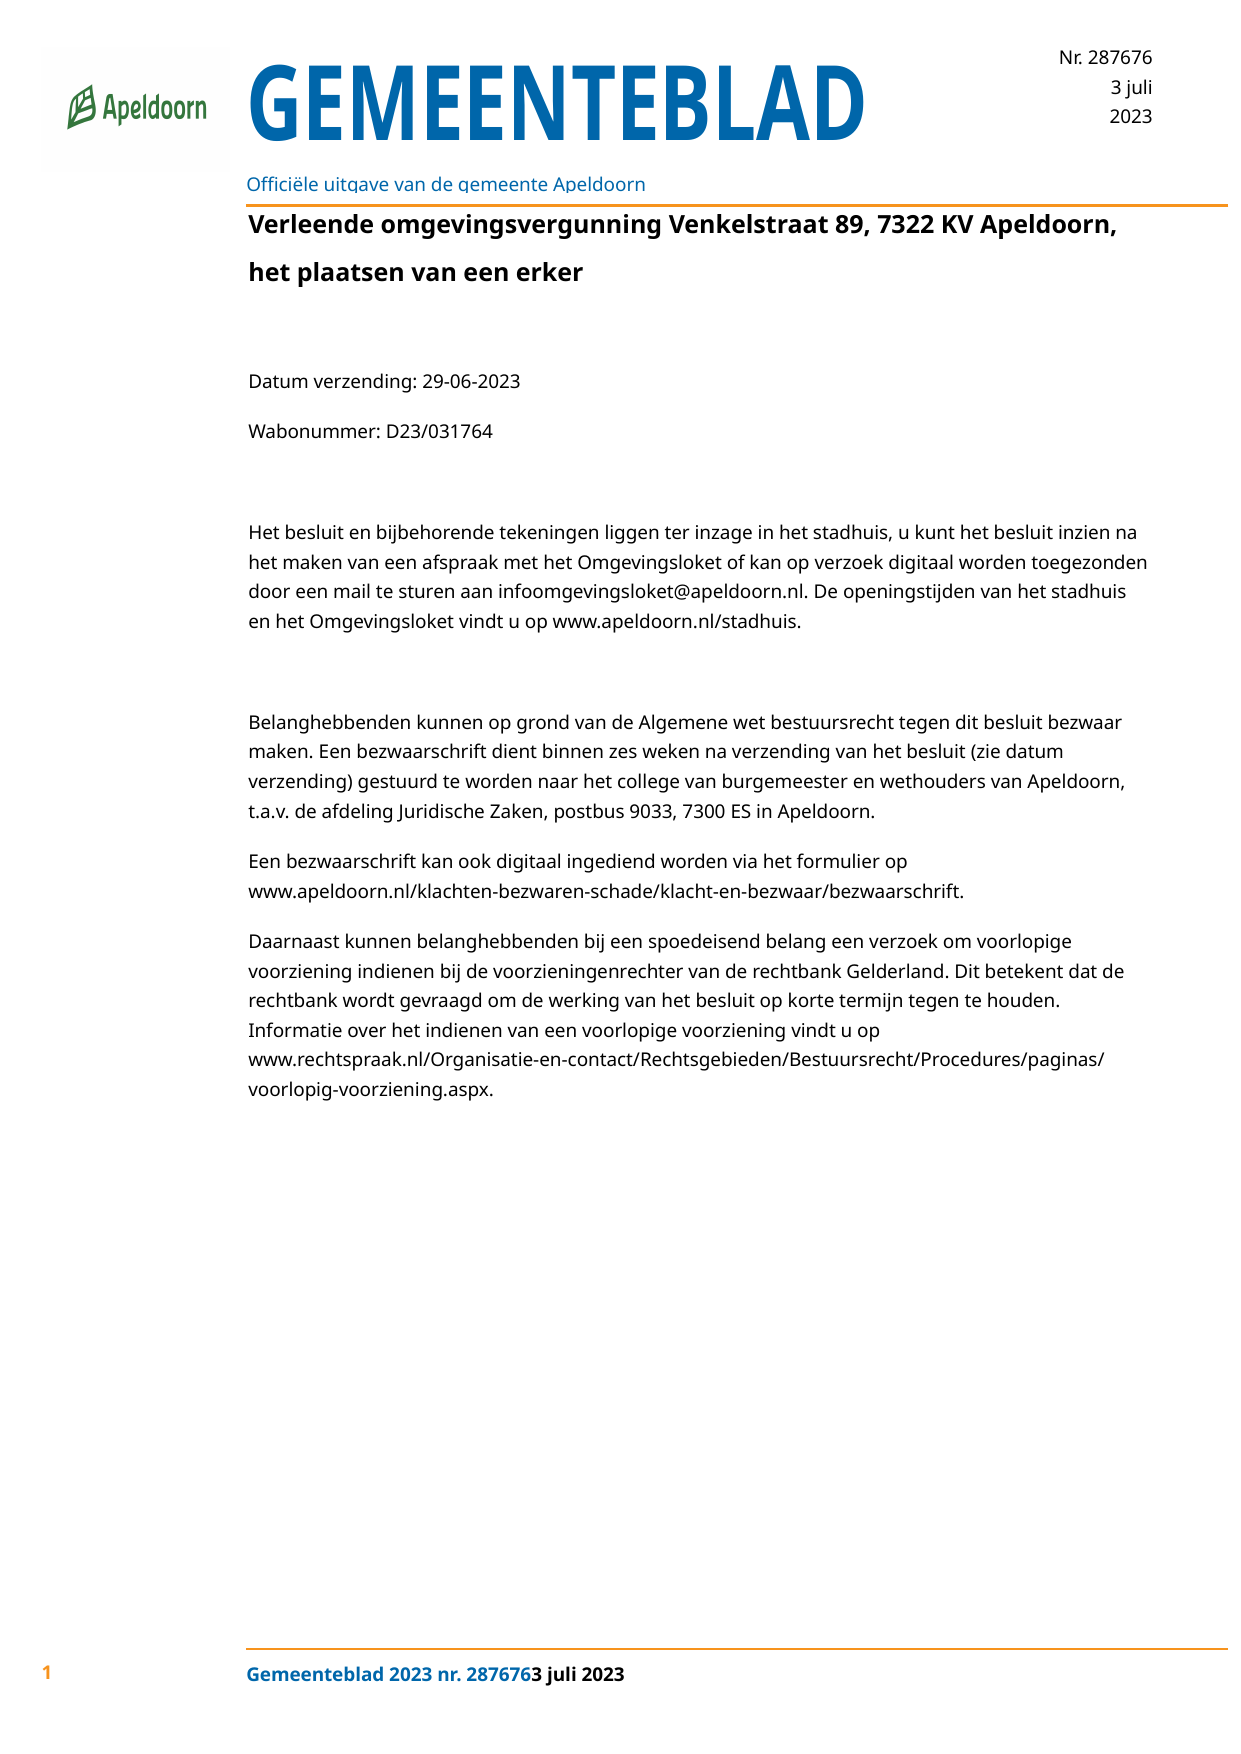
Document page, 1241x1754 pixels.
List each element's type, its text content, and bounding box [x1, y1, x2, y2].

text Een bezwaarschrift kan ook digitaal ingediend worden via het formulier op www.apeldoorn.nl/klachten-bezwaren-schade/klacht-en-bezwaar/bezwaarschrift. [248, 848, 1152, 904]
text Datum verzending: 29-06-2023 [248, 368, 1152, 394]
text Verleende omgevingsvergunning Venkelstraat 89, 7322 KV Apeldoorn, het plaatsen van een erker [248, 207, 1152, 288]
text Belanghebbenden kunnen op grond van de Algemene wet bestuursrecht tegen dit besluit bezwaar maken. Een bezwaarschrift dient binnen zes weken na verzending van het besluit (zie datum verzending) gestuurd te worden naar het college van burgemeester en wethouders van Apeldoorn, t.a.v. de afdeling Juridische Zaken, postbus 9033, 7300 ES in Apeldoorn. [248, 709, 1152, 824]
picture [41, 47, 231, 172]
text Daarnaast kunnen belanghebbenden bij een spoedeisend belang een verzoek om voorlopige voorziening indienen bij de voorzieningenrechter van de rechtbank Gelderland. Dit betekent dat de rechtbank wordt gevraagd om de werking van het besluit op korte termijn tegen te houden. Informatie over het indienen van een voorlopige voorziening vindt u op www.rechtspraak.nl/Organisatie-en-contact/Rechtsgebieden/Bestuursrecht/Procedures/paginas/voorlopig-voorziening.aspx. [248, 928, 1152, 1102]
text Het besluit en bijbehorende tekeningen liggen ter inzage in het stadhuis, u kunt het besluit inzien na het maken van een afspraak met het Omgevingsloket of kan op verzoek digitaal worden toegezonden door een mail te sturen aan infoomgevingsloket@apeldoorn.nl. De openingstijden van het stadhuis en het Omgevingsloket vindt u op www.apeldoorn.nl/stadhuis. [248, 519, 1152, 634]
text Wabonummer: D23/031764 [248, 419, 1152, 444]
